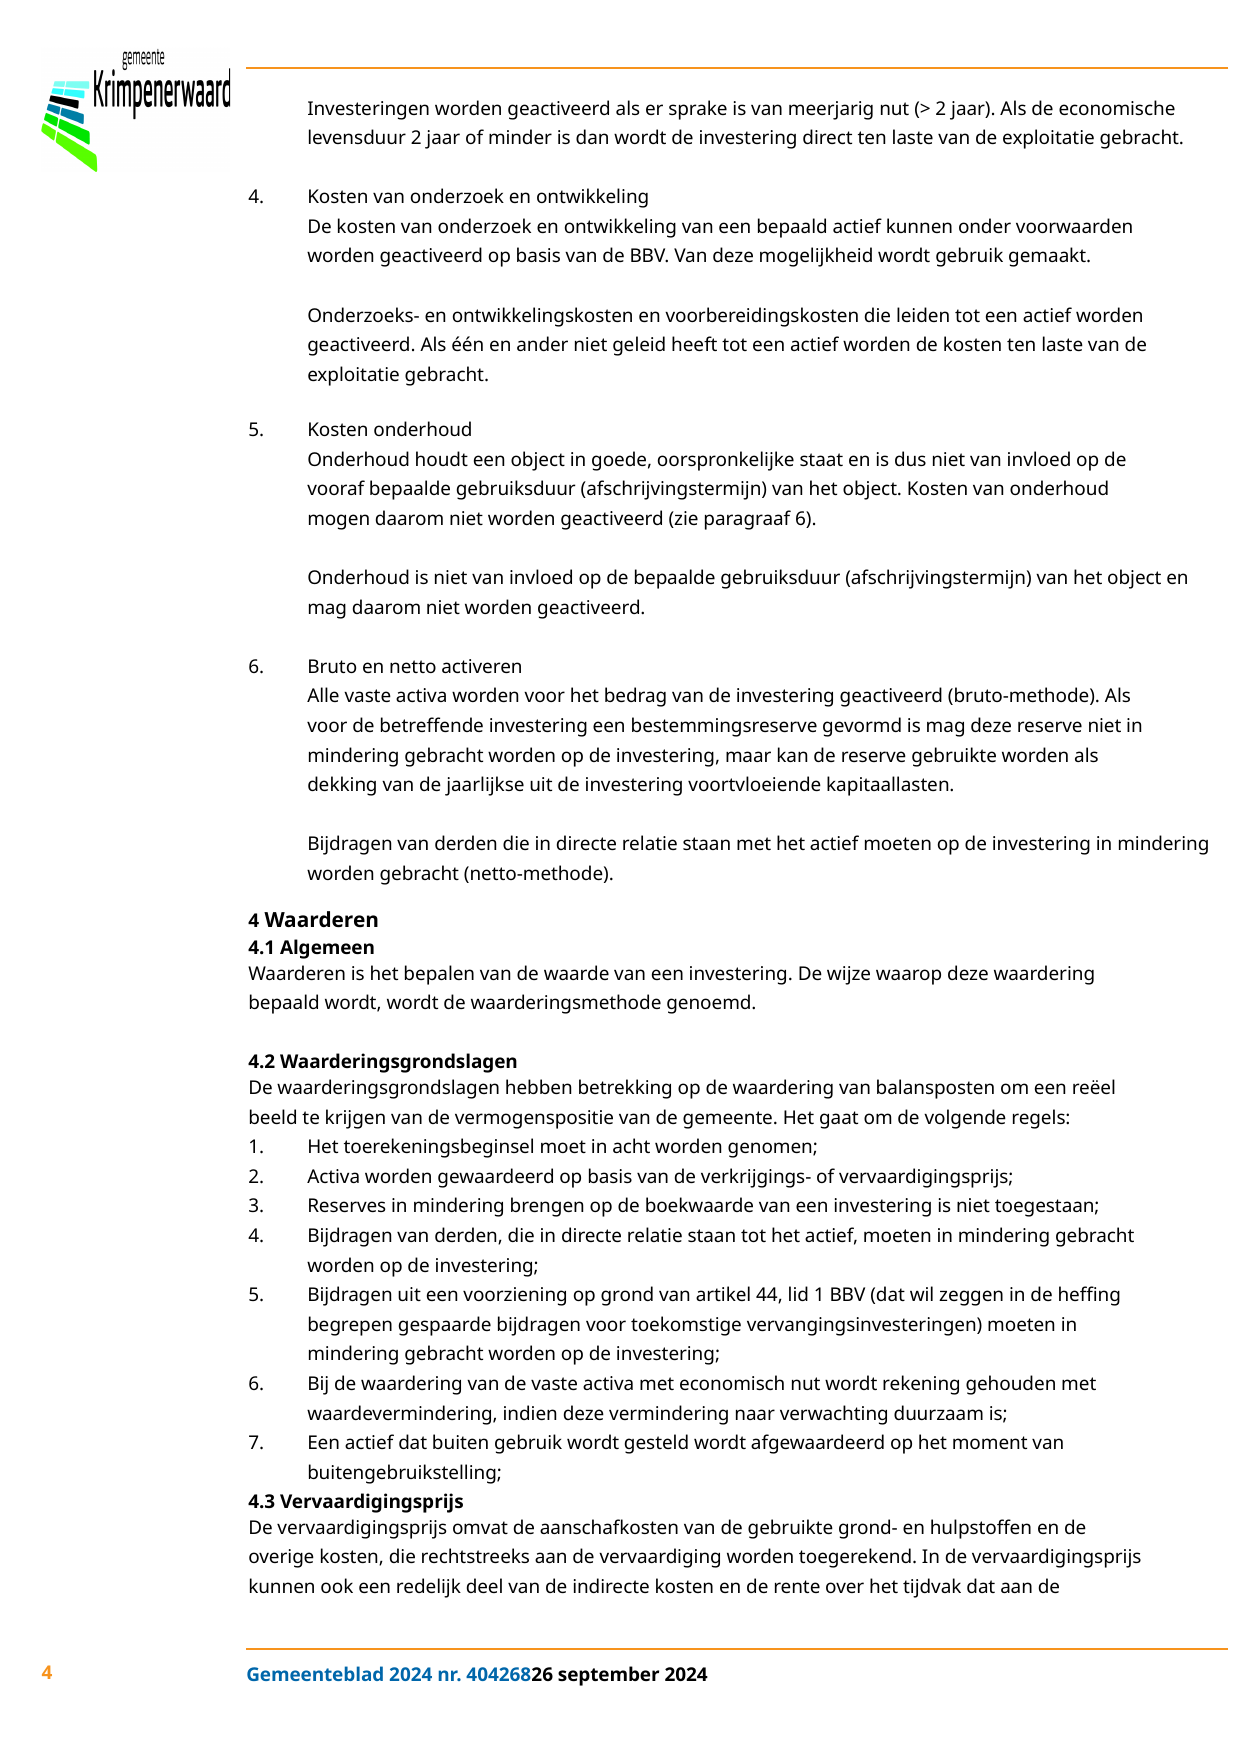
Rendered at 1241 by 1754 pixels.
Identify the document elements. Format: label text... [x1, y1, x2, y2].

picture [41, 47, 231, 172]
list De kosten van onderzoek en ontwikkeling van een bepaald actief kunnen onder voorwaarden worden geactiveerd op basis van de BBV. Van deze mogelijkheid wordt gebruik gemaakt. [248, 213, 1152, 268]
text 4 Waarderen [248, 906, 1152, 934]
list Een actief dat buiten gebruik wordt gesteld wordt afgewaardeerd op het moment van buitengebruikstelling; [248, 1429, 1152, 1484]
list Alle vaste activa worden voor het bedrag van de investering geactiveerd (bruto-methode). Als voor de betreffende investering een bestemmingsreserve gevormd is mag deze reserve niet in mindering gebracht worden op de investering, maar kan de reserve gebruikte worden als dekking van de jaarlijkse uit de investering voortvloeiende kapitaallasten. [248, 683, 1152, 797]
text De vervaardigingsprijs omvat de aanschafkosten van de gebruikte grond- en hulpstoffen en de overige kosten, die rechtstreeks aan de vervaardiging worden toegerekend. In de vervaardigingsprijs kunnen ook een redelijk deel van de indirecte kosten en de rente over het tijdvak dat aan de [248, 1514, 1152, 1599]
list Bijdragen uit een voorziening op grond van artikel 44, lid 1 BBV (dat wil zeggen in de heffing begrepen gespaarde bijdragen voor toekomstige vervangingsinvesteringen) moeten in mindering gebracht worden op de investering; [248, 1281, 1152, 1366]
table_header Onderhoud is niet van invloed op de bepaalde gebruiksduur (afschrijvingstermijn) van het object en mag daarom niet worden geactiveerd. [307, 565, 1211, 620]
text 4.2 Waarderingsgrondslagen [248, 1048, 1152, 1074]
table_header Investeringen worden geactiveerd als er sprake is van meerjarig nut (> 2 jaar). Als de economische levensduur 2 jaar of minder is dan wordt de investering direct ten laste van de exploitatie gebracht. [307, 95, 1211, 150]
list Bruto en netto activeren [248, 653, 1152, 679]
table_header Bijdragen van derden die in directe relatie staan met het actief moeten op de investering in mindering worden gebracht (netto-methode). [307, 831, 1211, 886]
text 4.1 Algemeen [248, 934, 1152, 960]
list Activa worden gewaardeerd op basis van de verkrijgings- of vervaardigingsprijs; [248, 1163, 1152, 1189]
list Het toerekeningsbeginsel moet in acht worden genomen; [248, 1133, 1152, 1159]
list Bij de waardering van de vaste activa met economisch nut wordt rekening gehouden met waardevermindering, indien deze vermindering naar verwachting duurzaam is; [248, 1370, 1152, 1425]
text De waarderingsgrondslagen hebben betrekking op de waardering van balansposten om een reëel beeld te krijgen van de vermogenspositie van de gemeente. Het gaat om de volgende regels: [248, 1074, 1152, 1129]
list Reserves in mindering brengen op de boekwaarde van een investering is niet toegestaan; [248, 1193, 1152, 1218]
list Onderhoud houdt een object in goede, oorspronkelijke staat en is dus niet van invloed op de vooraf bepaalde gebruiksduur (afschrijvingstermijn) van het object. Kosten van onderhoud mogen daarom niet worden geactiveerd (zie paragraaf 6). [248, 446, 1152, 531]
text Waarderen is het bepalen van de waarde van een investering. De wijze waarop deze waardering bepaald wordt, wordt de waarderingsmethode genoemd. [248, 960, 1152, 1015]
list Kosten van onderzoek en ontwikkeling [248, 183, 1152, 209]
list Bijdragen van derden, die in directe relatie staan tot het actief, moeten in mindering gebracht worden op de investering; [248, 1222, 1152, 1277]
text 4.3 Vervaardigingsprijs [248, 1488, 1152, 1514]
list Kosten onderhoud [248, 416, 1152, 442]
table_header Onderzoeks- en ontwikkelingskosten en voorbereidingskosten die leiden tot een actief worden geactiveerd. Als één en ander niet geleid heeft tot een actief worden de kosten ten laste van de exploitatie gebracht. [307, 302, 1211, 387]
